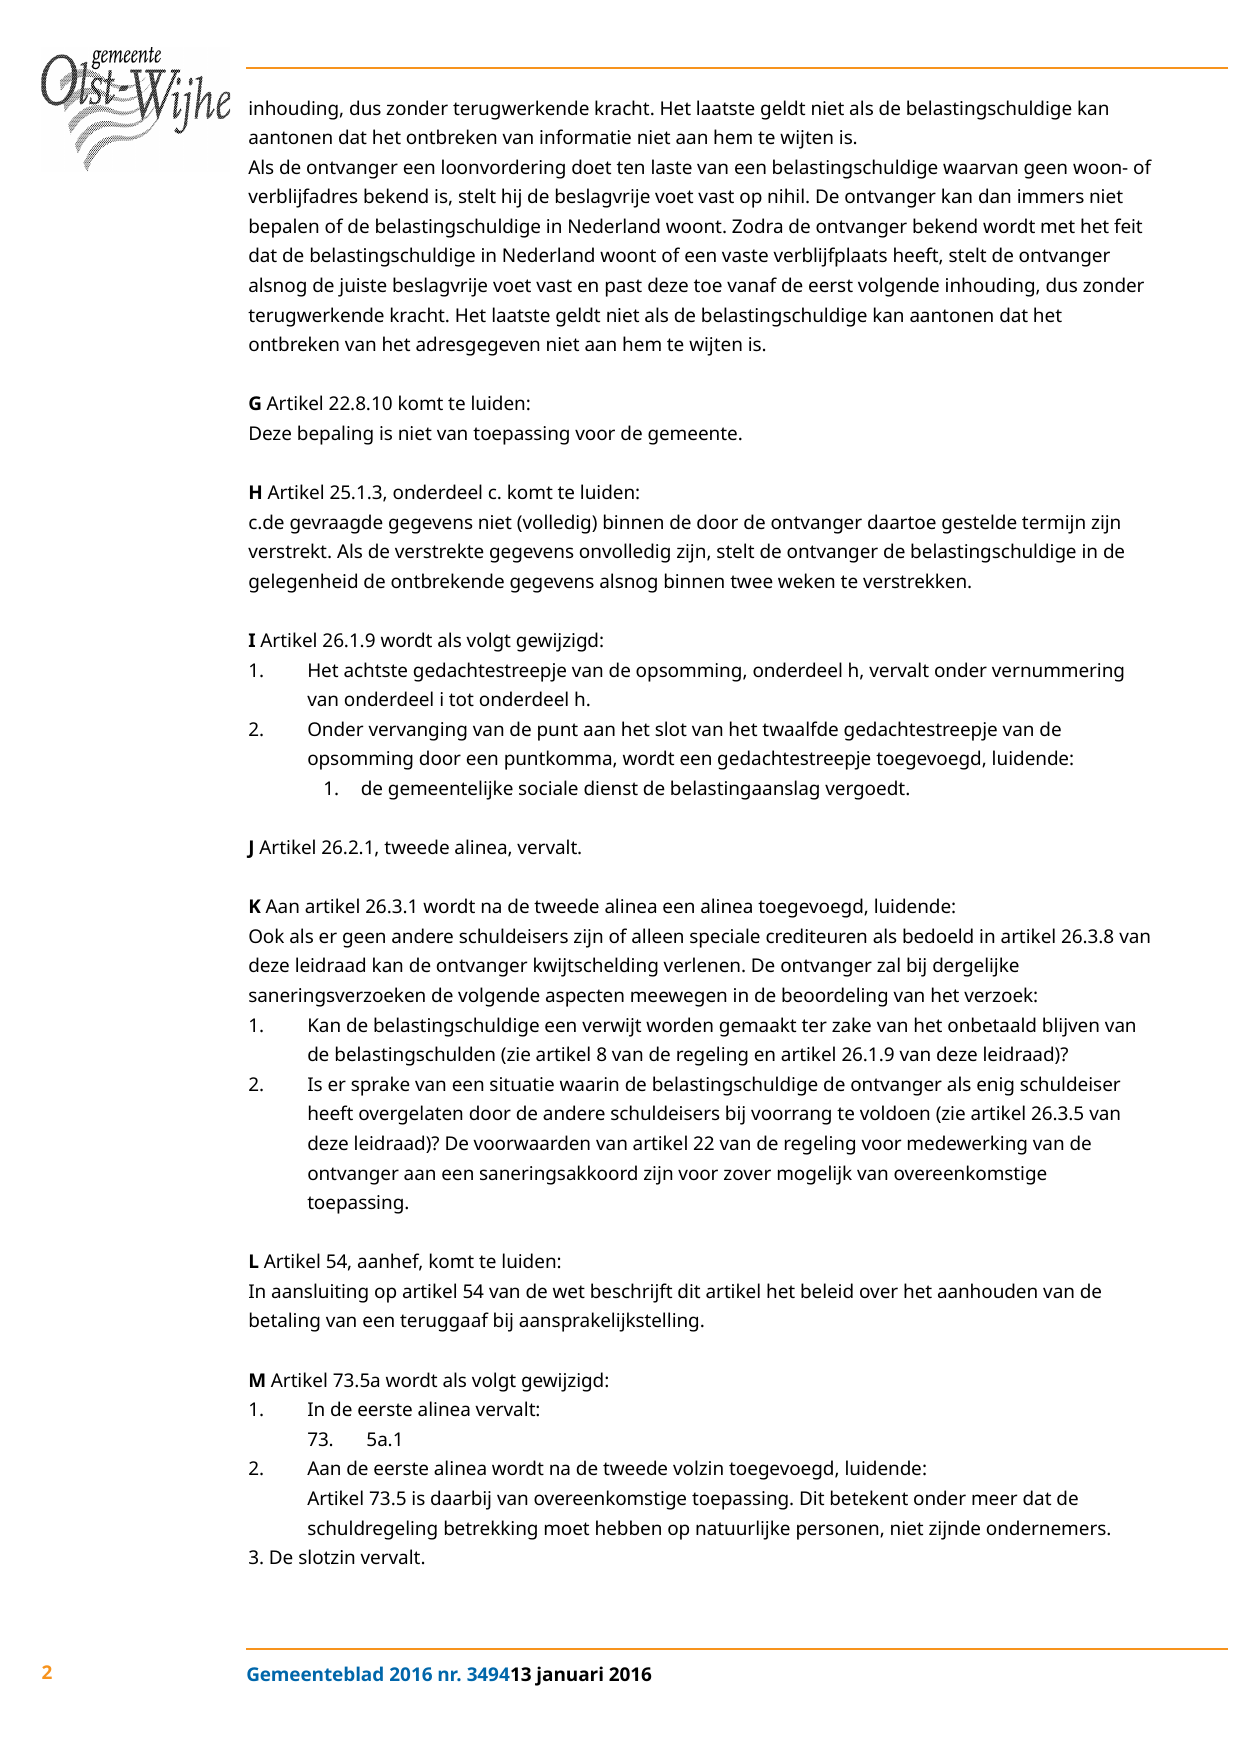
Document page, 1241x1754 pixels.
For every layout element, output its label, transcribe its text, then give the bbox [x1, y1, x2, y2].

list de gemeentelijke sociale dienst de belastingaanslag vergoedt. [323, 775, 1152, 801]
list Kan de belastingschuldige een verwijt worden gemaakt ter zake van het onbetaald blijven van de belastingschulden (zie artikel 8 van de regeling en artikel 26.1.9 van deze leidraad)? [248, 1012, 1152, 1067]
text I Artikel 26.1.9 wordt als volgt gewijzigd: [248, 627, 1152, 653]
list 5a.1 [307, 1426, 1152, 1452]
text c.de gevraagde gegevens niet (volledig) binnen de door de ontvanger daartoe gestelde termijn zijn verstrekt. Als de verstrekte gegevens onvolledig zijn, stelt de ontvanger de belastingschuldige in de gelegenheid de ontbrekende gegevens alsnog binnen twee weken te verstrekken. [248, 509, 1152, 594]
list Is er sprake van een situatie waarin de belastingschuldige de ontvanger als enig schuldeiser heeft overgelaten door de andere schuldeisers bij voorrang te voldoen (zie artikel 26.3.5 van deze leidraad)? De voorwaarden van artikel 22 van de regeling voor medewerking van de ontvanger aan een saneringsakkoord zijn voor zover mogelijk van overeenkomstige toepassing. [248, 1071, 1152, 1215]
text Ook als er geen andere schuldeisers zijn of alleen speciale crediteuren als bedoeld in artikel 26.3.8 van deze leidraad kan de ontvanger kwijtschelding verlenen. De ontvanger zal bij dergelijke saneringsverzoeken de volgende aspecten meewegen in de beoordeling van het verzoek: [248, 923, 1152, 1008]
text G Artikel 22.8.10 komt te luiden: [248, 391, 1152, 416]
list Onder vervanging van de punt aan het slot van het twaalfde gedachtestreepje van de opsomming door een puntkomma, wordt een gedachtestreepje toegevoegd, luidende: [248, 716, 1152, 771]
text M Artikel 73.5a wordt als volgt gewijzigd: [248, 1367, 1152, 1393]
list In de eerste alinea vervalt: [248, 1396, 1152, 1422]
text K Aan artikel 26.3.1 wordt na de tweede alinea een alinea toegevoegd, luidende: [248, 893, 1152, 919]
text H Artikel 25.1.3, onderdeel c. komt te luiden: [248, 479, 1152, 505]
text Deze bepaling is niet van toepassing voor de gemeente. [248, 420, 1152, 446]
text J Artikel 26.2.1, tweede alinea, vervalt. [248, 834, 1152, 860]
list Het achtste gedachtestreepje van de opsomming, onderdeel h, vervalt onder vernummering van onderdeel i tot onderdeel h. [248, 657, 1152, 712]
text Als de ontvanger een loonvordering doet ten laste van een belastingschuldige waarvan geen woon- of verblijfadres bekend is, stelt hij de beslagvrije voet vast op nihil. De ontvanger kan dan immers niet bepalen of de belastingschuldige in Nederland woont. Zodra de ontvanger bekend wordt met het feit dat de belastingschuldige in Nederland woont of een vaste verblijfplaats heeft, stelt de ontvanger alsnog de juiste beslagvrije voet vast en past deze toe vanaf de eerst volgende inhouding, dus zonder terugwerkende kracht. Het laatste geldt niet als de belastingschuldige kan aantonen dat het ontbreken van het adresgegeven niet aan hem te wijten is. [248, 154, 1152, 357]
text In aansluiting op artikel 54 van de wet beschrijft dit artikel het beleid over het aanhouden van de betaling van een teruggaaf bij aansprakelijkstelling. [248, 1278, 1152, 1333]
text 3. De slotzin vervalt. [248, 1544, 1152, 1570]
list Aan de eerste alinea wordt na de tweede volzin toegevoegd, luidende: [248, 1456, 1152, 1481]
picture [41, 47, 231, 172]
text L Artikel 54, aanhef, komt te luiden: [248, 1248, 1152, 1274]
list Artikel 73.5 is daarbij van overeenkomstige toepassing. Dit betekent onder meer dat de schuldregeling betrekking moet hebben op natuurlijke personen, niet zijnde ondernemers. [248, 1485, 1152, 1541]
text inhouding, dus zonder terugwerkende kracht. Het laatste geldt niet als de belastingschuldige kan aantonen dat het ontbreken van informatie niet aan hem te wijten is. [248, 95, 1152, 150]
